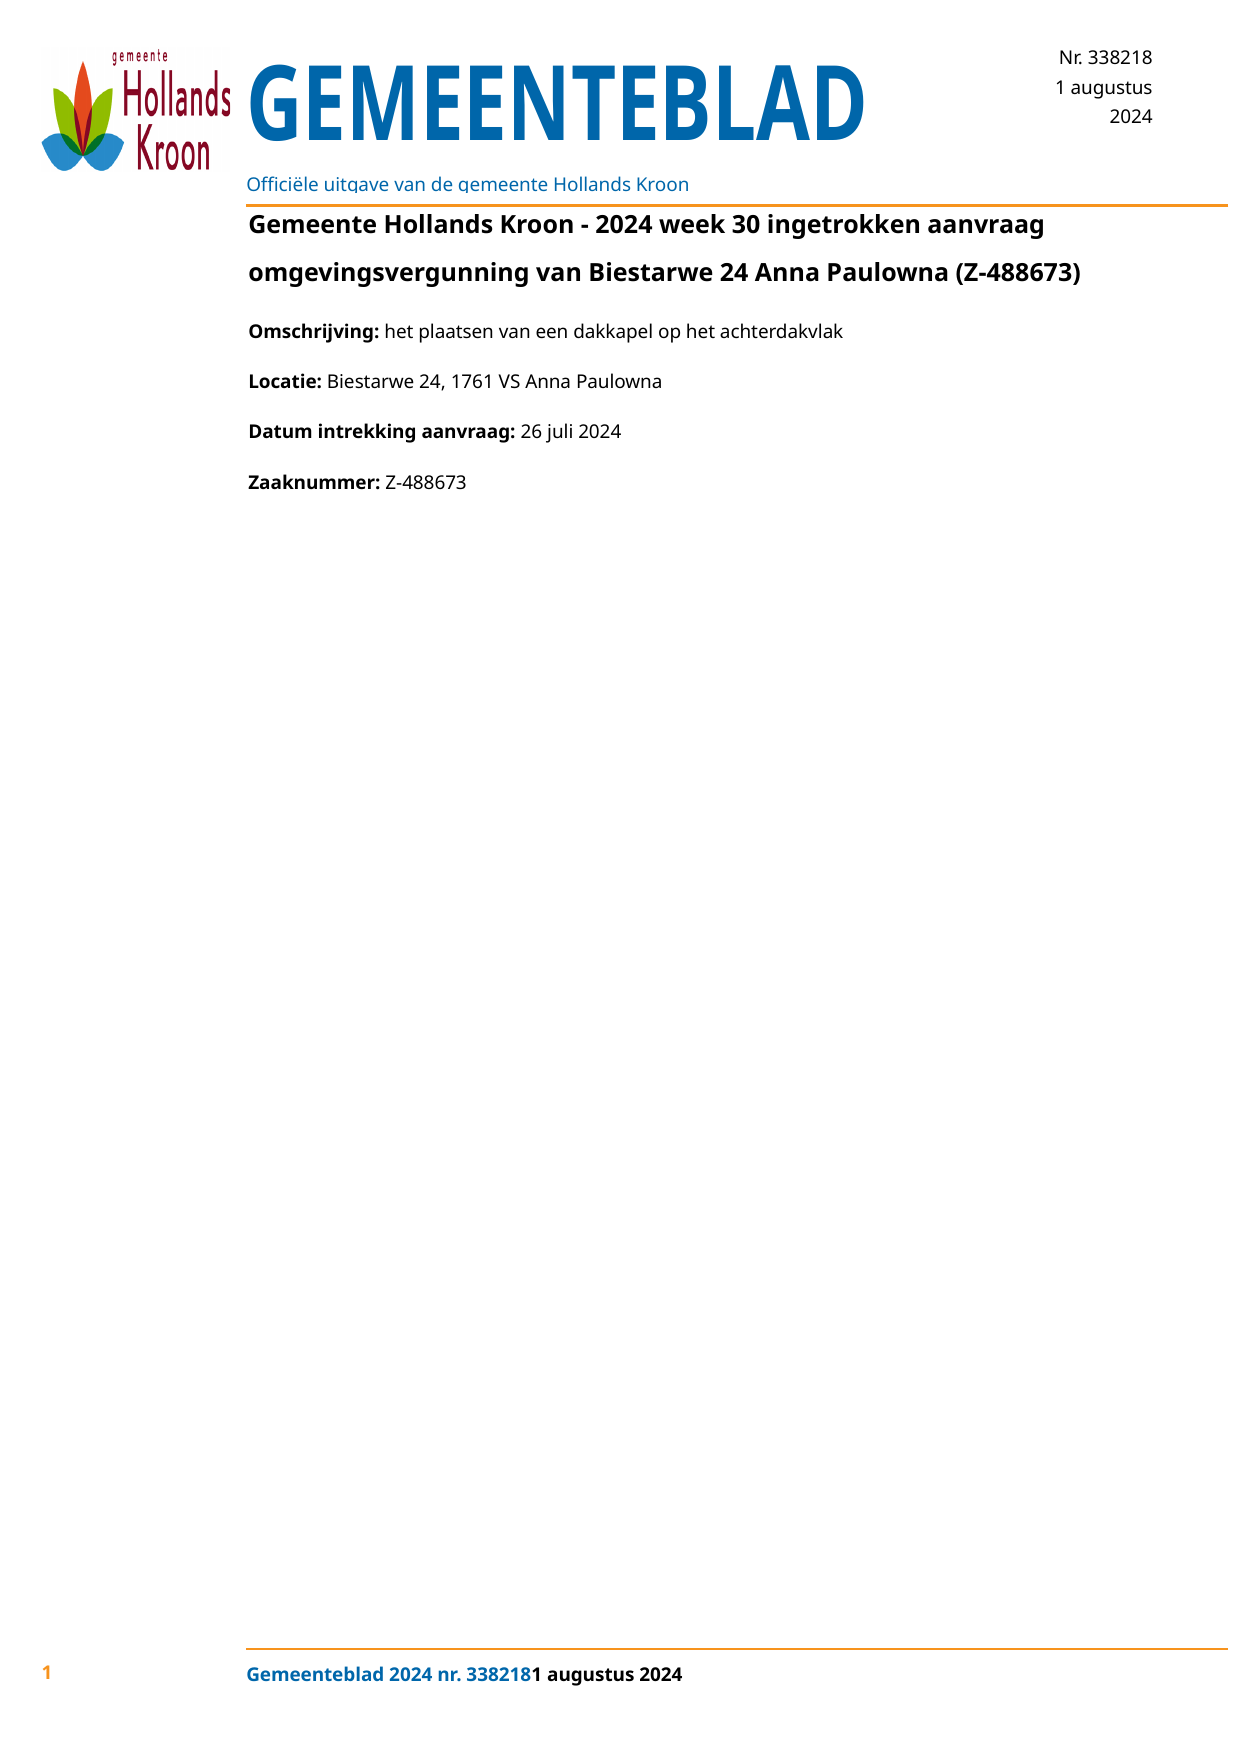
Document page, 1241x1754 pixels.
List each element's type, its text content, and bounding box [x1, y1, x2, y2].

text Gemeente Hollands Kroon - 2024 week 30 ingetrokken aanvraag omgevingsvergunning van Biestarwe 24 Anna Paulowna (Z-488673) [248, 207, 1152, 288]
text Zaaknummer: Z-488673 [248, 469, 1152, 495]
text Locatie: Biestarwe 24, 1761 VS Anna Paulowna [248, 368, 1152, 394]
text Omschrijving: het plaatsen van een dakkapel op het achterdakvlak [248, 318, 1152, 344]
picture [41, 47, 231, 172]
text Datum intrekking aanvraag: 26 juli 2024 [248, 419, 1152, 444]
